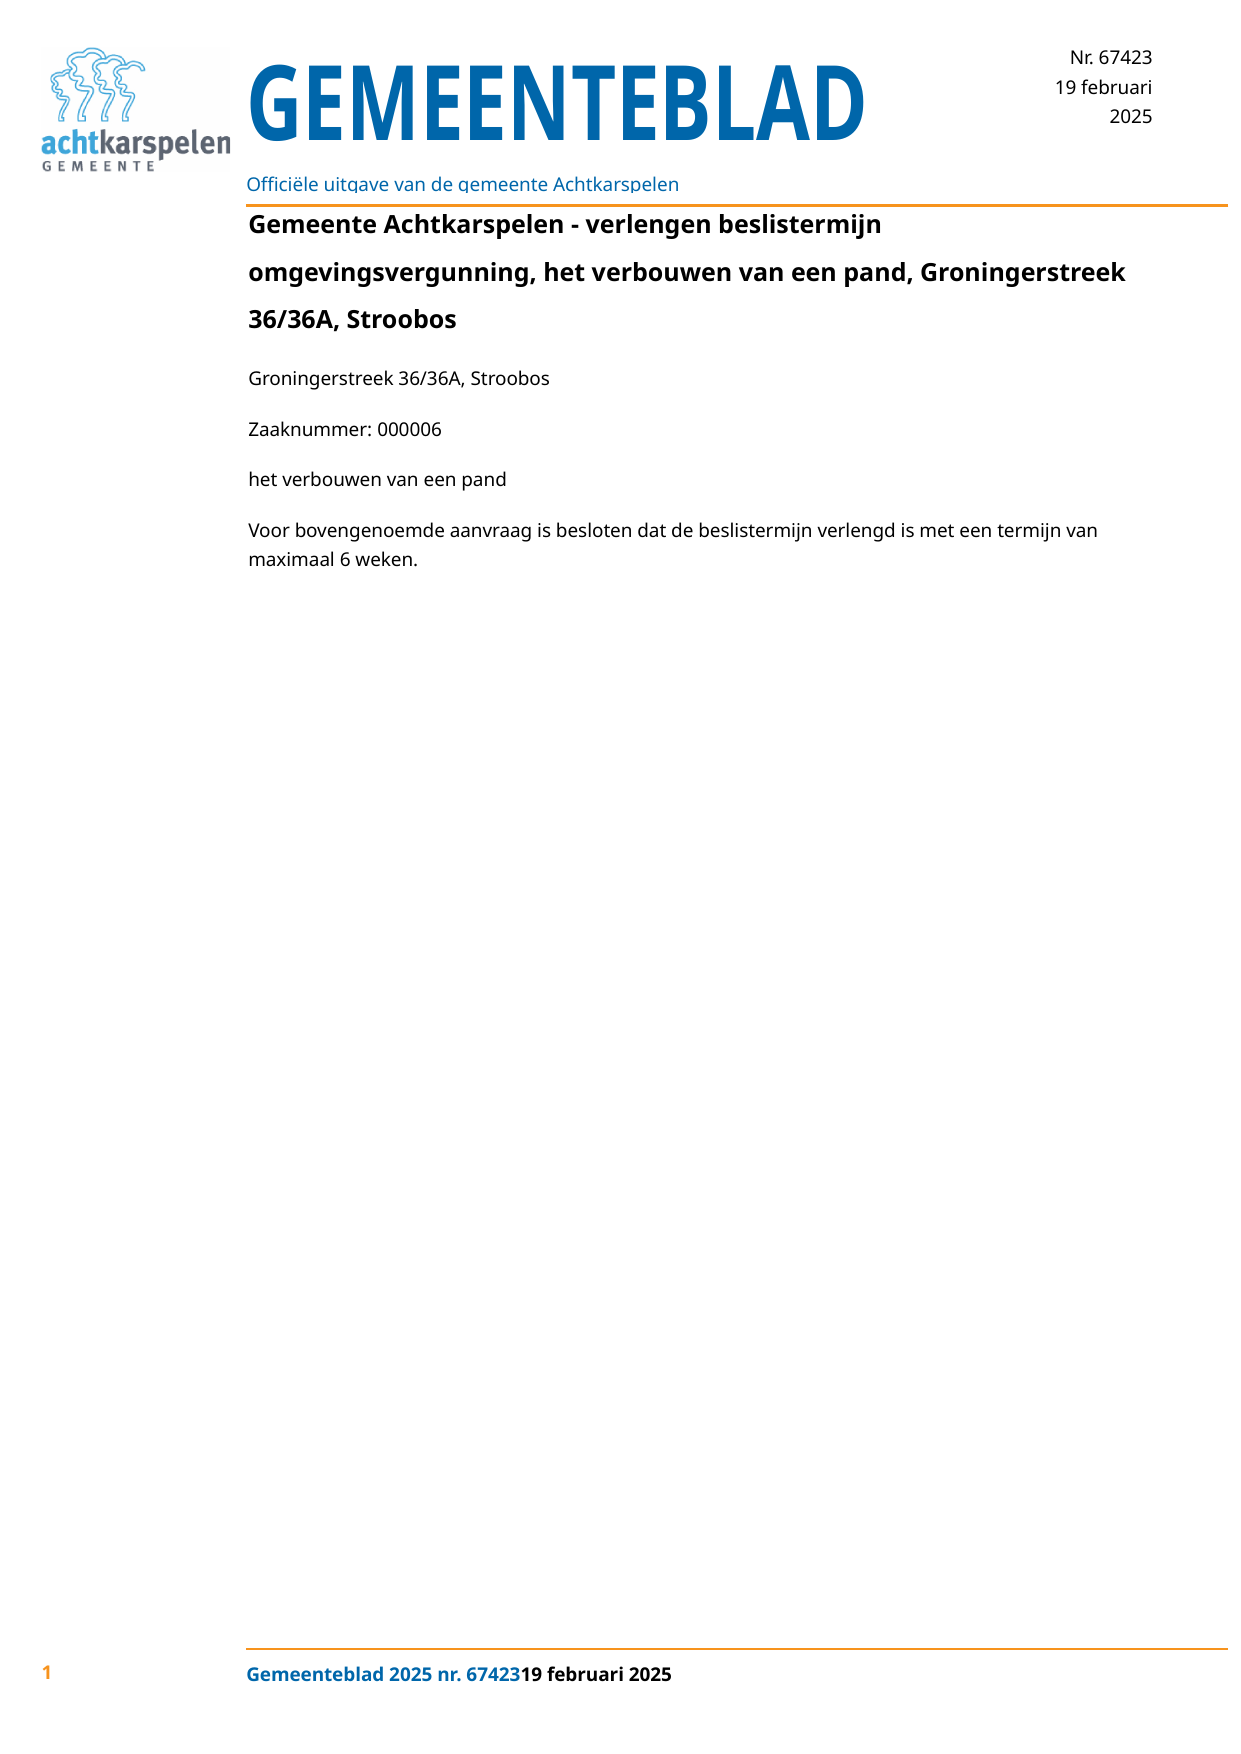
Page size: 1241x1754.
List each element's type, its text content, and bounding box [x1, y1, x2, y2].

text het verbouwen van een pand [248, 466, 1152, 492]
text Zaaknummer: 000006 [248, 416, 1152, 442]
text Groningerstreek 36/36A, Stroobos [248, 366, 1152, 391]
picture [41, 47, 231, 172]
text Gemeente Achtkarspelen - verlengen beslistermijn omgevingsvergunning, het verbouwen van een pand, Groningerstreek 36/36A, Stroobos [248, 207, 1152, 336]
text Voor bovengenoemde aanvraag is besloten dat de beslistermijn verlengd is met een termijn van maximaal 6 weken. [248, 517, 1152, 572]
